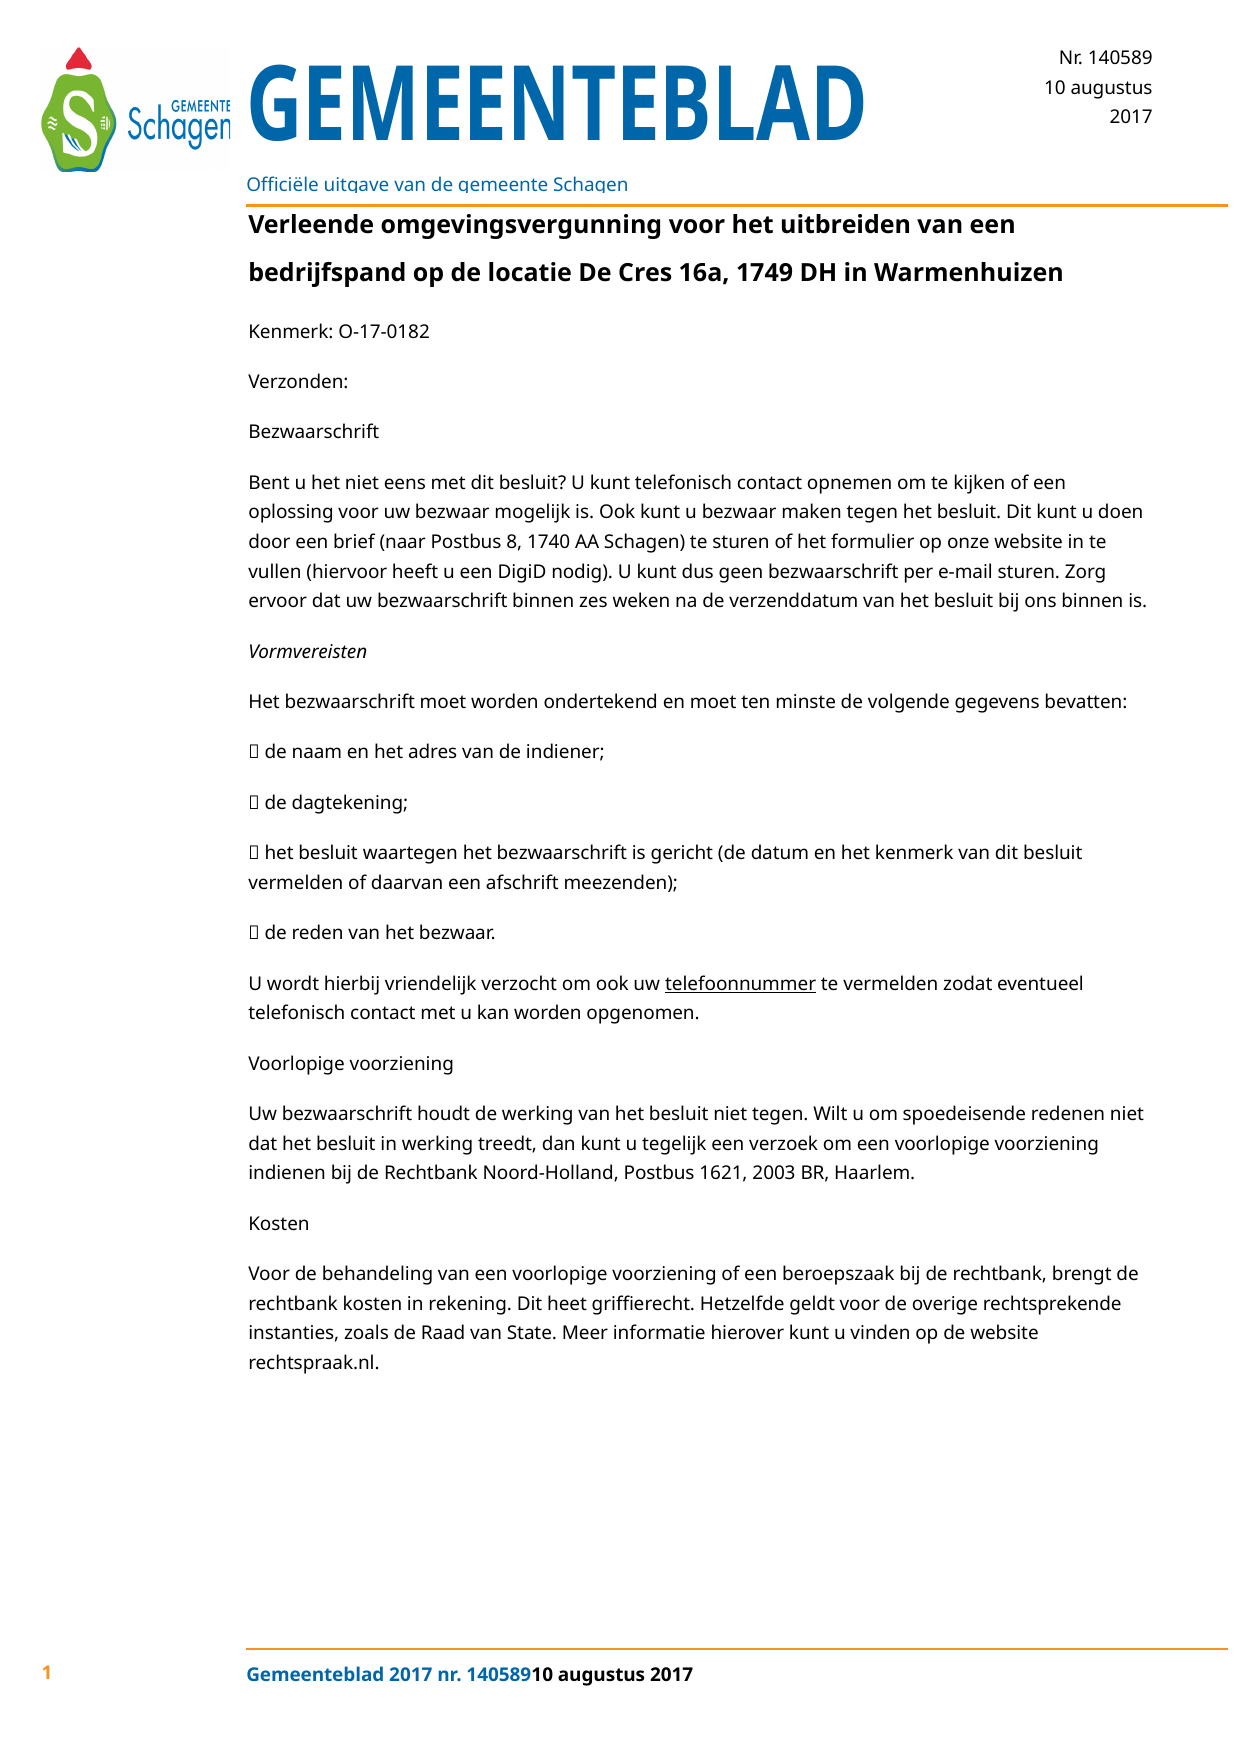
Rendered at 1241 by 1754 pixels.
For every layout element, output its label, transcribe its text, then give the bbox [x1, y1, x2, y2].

text Vormvereisten [248, 638, 1152, 664]
text U wordt hierbij vriendelijk verzocht om ook uw telefoonnummer te vermelden zodat eventueel telefonisch contact met u kan worden opgenomen. [248, 970, 1152, 1025]
text Verzonden: [248, 368, 1152, 394]
text Verleende omgevingsvergunning voor het uitbreiden van een bedrijfspand op de locatie De Cres 16a, 1749 DH in Warmenhuizen [248, 207, 1152, 288]
text Voor de behandeling van een voorlopige voorziening of een beroepszaak bij de rechtbank, brengt de rechtbank kosten in rekening. Dit heet griffierecht. Hetzelfde geldt voor de overige rechtsprekende instanties, zoals de Raad van State. Meer informatie hierover kunt u vinden op de website rechtspraak.nl. [248, 1260, 1152, 1375]
text Bent u het niet eens met dit besluit? U kunt telefonisch contact opnemen om te kijken of een oplossing voor uw bezwaar mogelijk is. Ook kunt u bezwaar maken tegen het besluit. Dit kunt u doen door een brief (naar Postbus 8, 1740 AA Schagen) te sturen of het formulier op onze website in te vullen (hiervoor heeft u een DigiD nodig). U kunt dus geen bezwaarschrift per e-mail sturen. Zorg ervoor dat uw bezwaarschrift binnen zes weken na de verzenddatum van het besluit bij ons binnen is. [248, 469, 1152, 613]
text Kosten [248, 1210, 1152, 1236]
text Uw bezwaarschrift houdt de werking van het besluit niet tegen. Wilt u om spoedeisende redenen niet dat het besluit in werking treedt, dan kunt u tegelijk een verzoek om een voorlopige voorziening indienen bij de Rechtbank Noord-Holland, Postbus 1621, 2003 BR, Haarlem. [248, 1100, 1152, 1185]
text  de reden van het bezwaar. [248, 919, 1152, 945]
text  de naam en het adres van de indiener; [248, 739, 1152, 764]
picture [41, 47, 231, 172]
text Voorlopige voorziening [248, 1050, 1152, 1076]
text Het bezwaarschrift moet worden ondertekend en moet ten minste de volgende gegevens bevatten: [248, 688, 1152, 714]
text Bezwaarschrift [248, 419, 1152, 444]
text  het besluit waartegen het bezwaarschrift is gericht (de datum en het kenmerk van dit besluit vermelden of daarvan een afschrift meezenden); [248, 839, 1152, 895]
text Kenmerk: O-17-0182 [248, 318, 1152, 344]
text  de dagtekening; [248, 789, 1152, 815]
